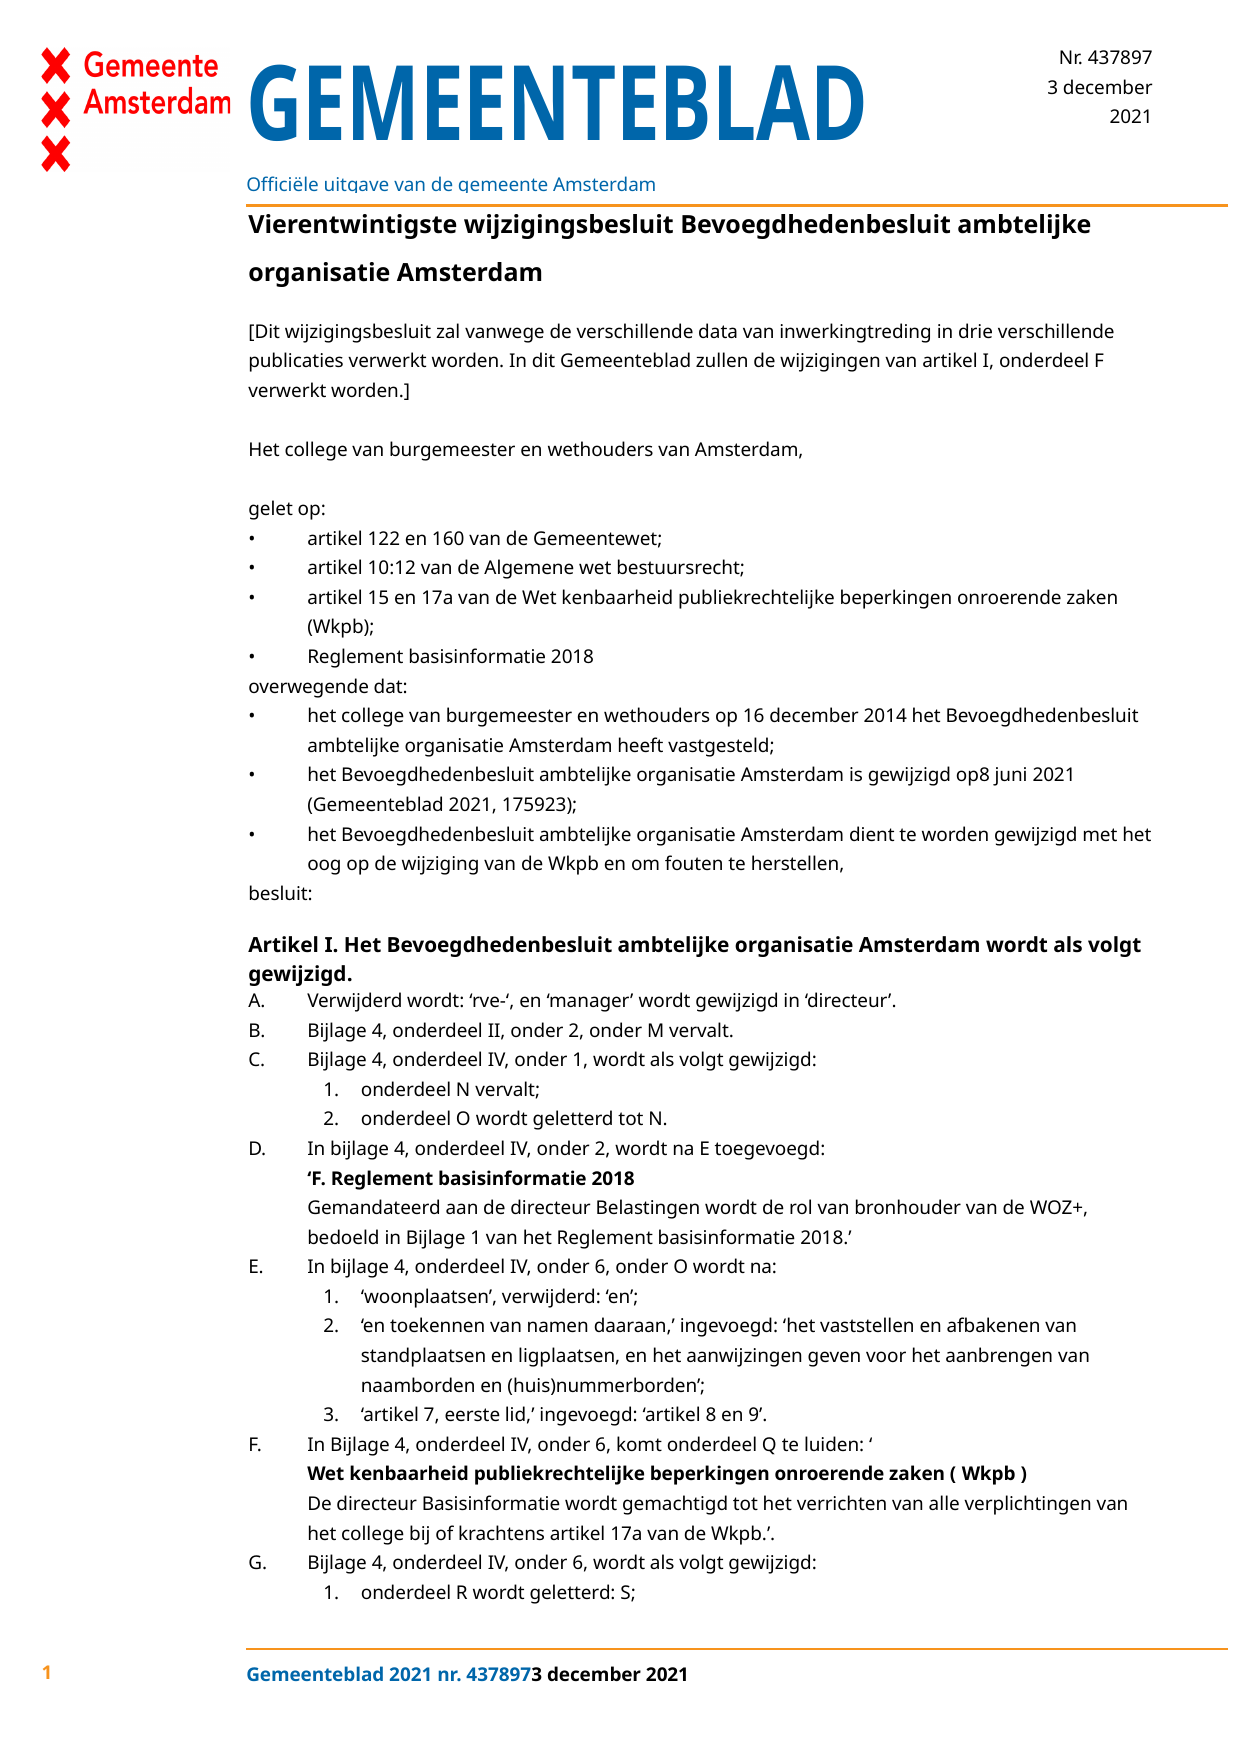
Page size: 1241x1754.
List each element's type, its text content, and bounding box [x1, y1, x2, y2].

list De directeur Basisinformatie wordt gemachtigd tot het verrichten van alle verplichtingen van het college bij of krachtens artikel 17a van de Wkpb.’. [248, 1490, 1152, 1546]
list Wet kenbaarheid publiekrechtelijke beperkingen onroerende zaken ( Wkpb ) [248, 1461, 1152, 1486]
list In Bijlage 4, onderdeel IV, onder 6, komt onderdeel Q te luiden: ‘ [248, 1431, 1152, 1457]
list ‘en toekennen van namen daaraan,’ ingevoegd: ‘het vaststellen en afbakenen van standplaatsen en ligplaatsen, en het aanwijzingen geven voor het aanbrengen van naamborden en (huis)nummerborden’; [323, 1313, 1152, 1398]
list ‘woonplaatsen’, verwijderd: ‘en’; [323, 1283, 1152, 1309]
list ‘F. Reglement basisinformatie 2018 [248, 1165, 1152, 1191]
text Het college van burgemeester en wethouders van Amsterdam, [248, 436, 1152, 462]
list Reglement basisinformatie 2018 [248, 643, 1152, 669]
list ‘artikel 7, eerste lid,’ ingevoegd: ‘artikel 8 en 9’. [323, 1401, 1152, 1427]
text gelet op: [248, 495, 1152, 521]
text [Dit wijzigingsbesluit zal vanwege de verschillende data van inwerkingtreding in drie verschillende publicaties verwerkt worden. In dit Gemeenteblad zullen de wijzigingen van artikel I, onderdeel F verwerkt worden.] [248, 318, 1152, 403]
list Bijlage 4, onderdeel IV, onder 1, wordt als volgt gewijzigd: [248, 1046, 1152, 1072]
list artikel 122 en 160 van de Gemeentewet; [248, 525, 1152, 551]
list artikel 10:12 van de Algemene wet bestuursrecht; [248, 554, 1152, 580]
list onderdeel O wordt geletterd tot N. [323, 1106, 1152, 1131]
list het Bevoegdhedenbesluit ambtelijke organisatie Amsterdam is gewijzigd op8 juni 2021 (Gemeenteblad 2021, 175923); [248, 762, 1152, 817]
list In bijlage 4, onderdeel IV, onder 2, wordt na E toegevoegd: [248, 1135, 1152, 1161]
list Gemandateerd aan de directeur Belastingen wordt de rol van bronhouder van de WOZ+, bedoeld in Bijlage 1 van het Reglement basisinformatie 2018.’ [248, 1194, 1152, 1250]
list Verwijderd wordt: ‘rve-‘, en ‘manager’ wordt gewijzigd in ‘directeur’. [248, 987, 1152, 1013]
list Bijlage 4, onderdeel II, onder 2, onder M vervalt. [248, 1017, 1152, 1043]
text Artikel I. Het Bevoegdhedenbesluit ambtelijke organisatie Amsterdam wordt als volgt gewijzigd. [248, 930, 1152, 987]
text besluit: [248, 880, 1152, 906]
list artikel 15 en 17a van de Wet kenbaarheid publiekrechtelijke beperkingen onroerende zaken (Wkpb); [248, 584, 1152, 639]
list onderdeel N vervalt; [323, 1076, 1152, 1102]
list onderdeel R wordt geletterd: S; [323, 1579, 1152, 1605]
picture [41, 47, 231, 172]
list In bijlage 4, onderdeel IV, onder 6, onder O wordt na: [248, 1253, 1152, 1279]
list het Bevoegdhedenbesluit ambtelijke organisatie Amsterdam dient te worden gewijzigd met het oog op de wijziging van de Wkpb en om fouten te herstellen, [248, 821, 1152, 876]
text Vierentwintigste wijzigingsbesluit Bevoegdhedenbesluit ambtelijke organisatie Amsterdam [248, 207, 1152, 288]
list het college van burgemeester en wethouders op 16 december 2014 het Bevoegdhedenbesluit ambtelijke organisatie Amsterdam heeft vastgesteld; [248, 702, 1152, 758]
text overwegende dat: [248, 673, 1152, 699]
list Bijlage 4, onderdeel IV, onder 6, wordt als volgt gewijzigd: [248, 1549, 1152, 1575]
